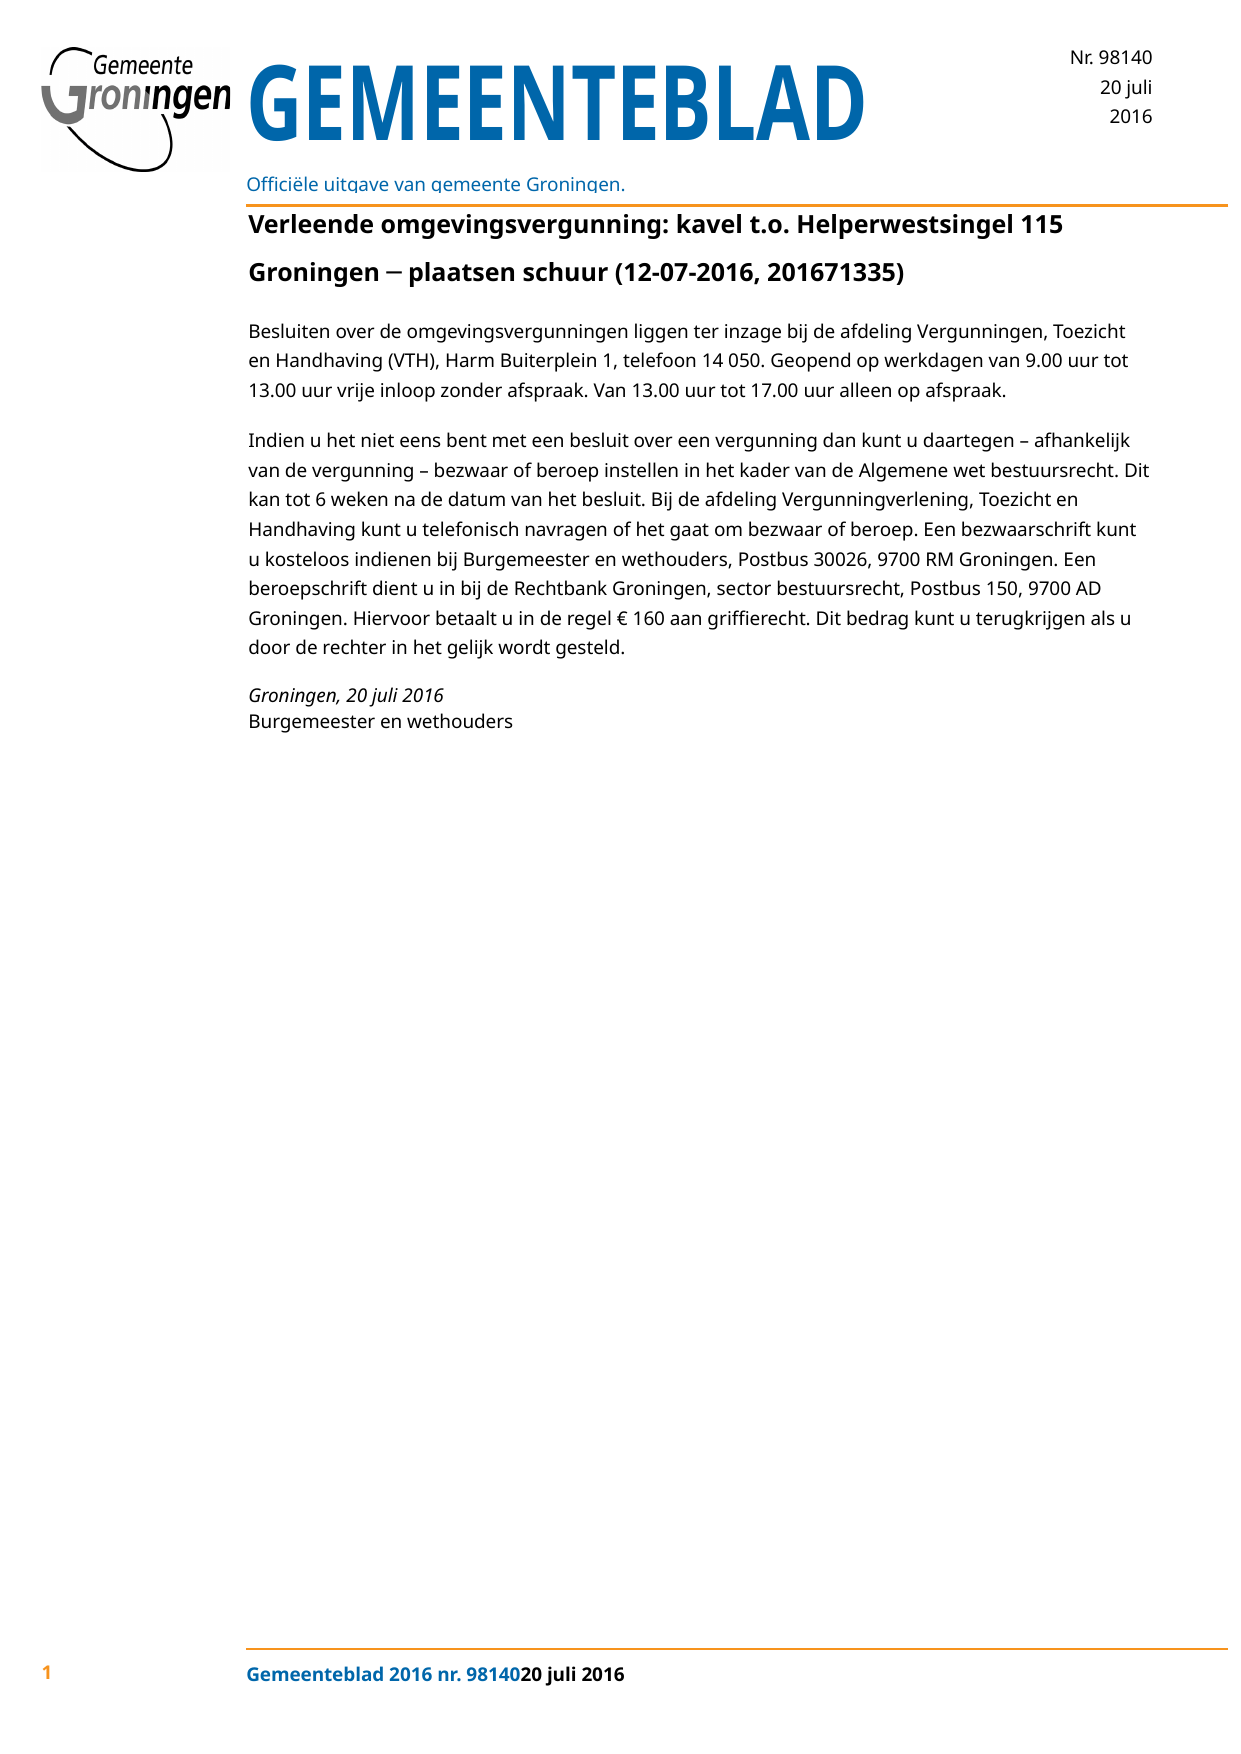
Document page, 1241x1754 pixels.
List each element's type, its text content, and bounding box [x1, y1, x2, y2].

text Burgemeester en wethouders [248, 708, 1152, 734]
text Indien u het niet eens bent met een besluit over een vergunning dan kunt u daartegen – afhankelijk van de vergunning – bezwaar of beroep instellen in het kader van de Algemene wet bestuursrecht. Dit kan tot 6 weken na de datum van het besluit. Bij de afdeling Vergunningverlening, Toezicht en Handhaving kunt u telefonisch navragen of het gaat om bezwaar of beroep. Een bezwaarschrift kunt u kosteloos indienen bij Burgemeester en wethouders, Postbus 30026, 9700 RM Groningen. Een beroepschrift dient u in bij de Rechtbank Groningen, sector bestuursrecht, Postbus 150, 9700 AD Groningen. Hiervoor betaalt u in de regel € 160 aan griffierecht. Dit bedrag kunt u terugkrijgen als u door de rechter in het gelijk wordt gesteld. [248, 427, 1152, 660]
text Besluiten over de omgevingsvergunningen liggen ter inzage bij de afdeling Vergunningen, Toezicht en Handhaving (VTH), Harm Buiterplein 1, telefoon 14 050. Geopend op werkdagen van 9.00 uur tot 13.00 uur vrije inloop zonder afspraak. Van 13.00 uur tot 17.00 uur alleen op afspraak. [248, 318, 1152, 403]
text Groningen, 20 juli 2016 [248, 682, 1152, 708]
picture [41, 47, 231, 172]
text Verleende omgevingsvergunning: kavel t.o. Helperwestsingel 115 Groningen ─ plaatsen schuur (12-07-2016, 201671335) [248, 207, 1152, 288]
